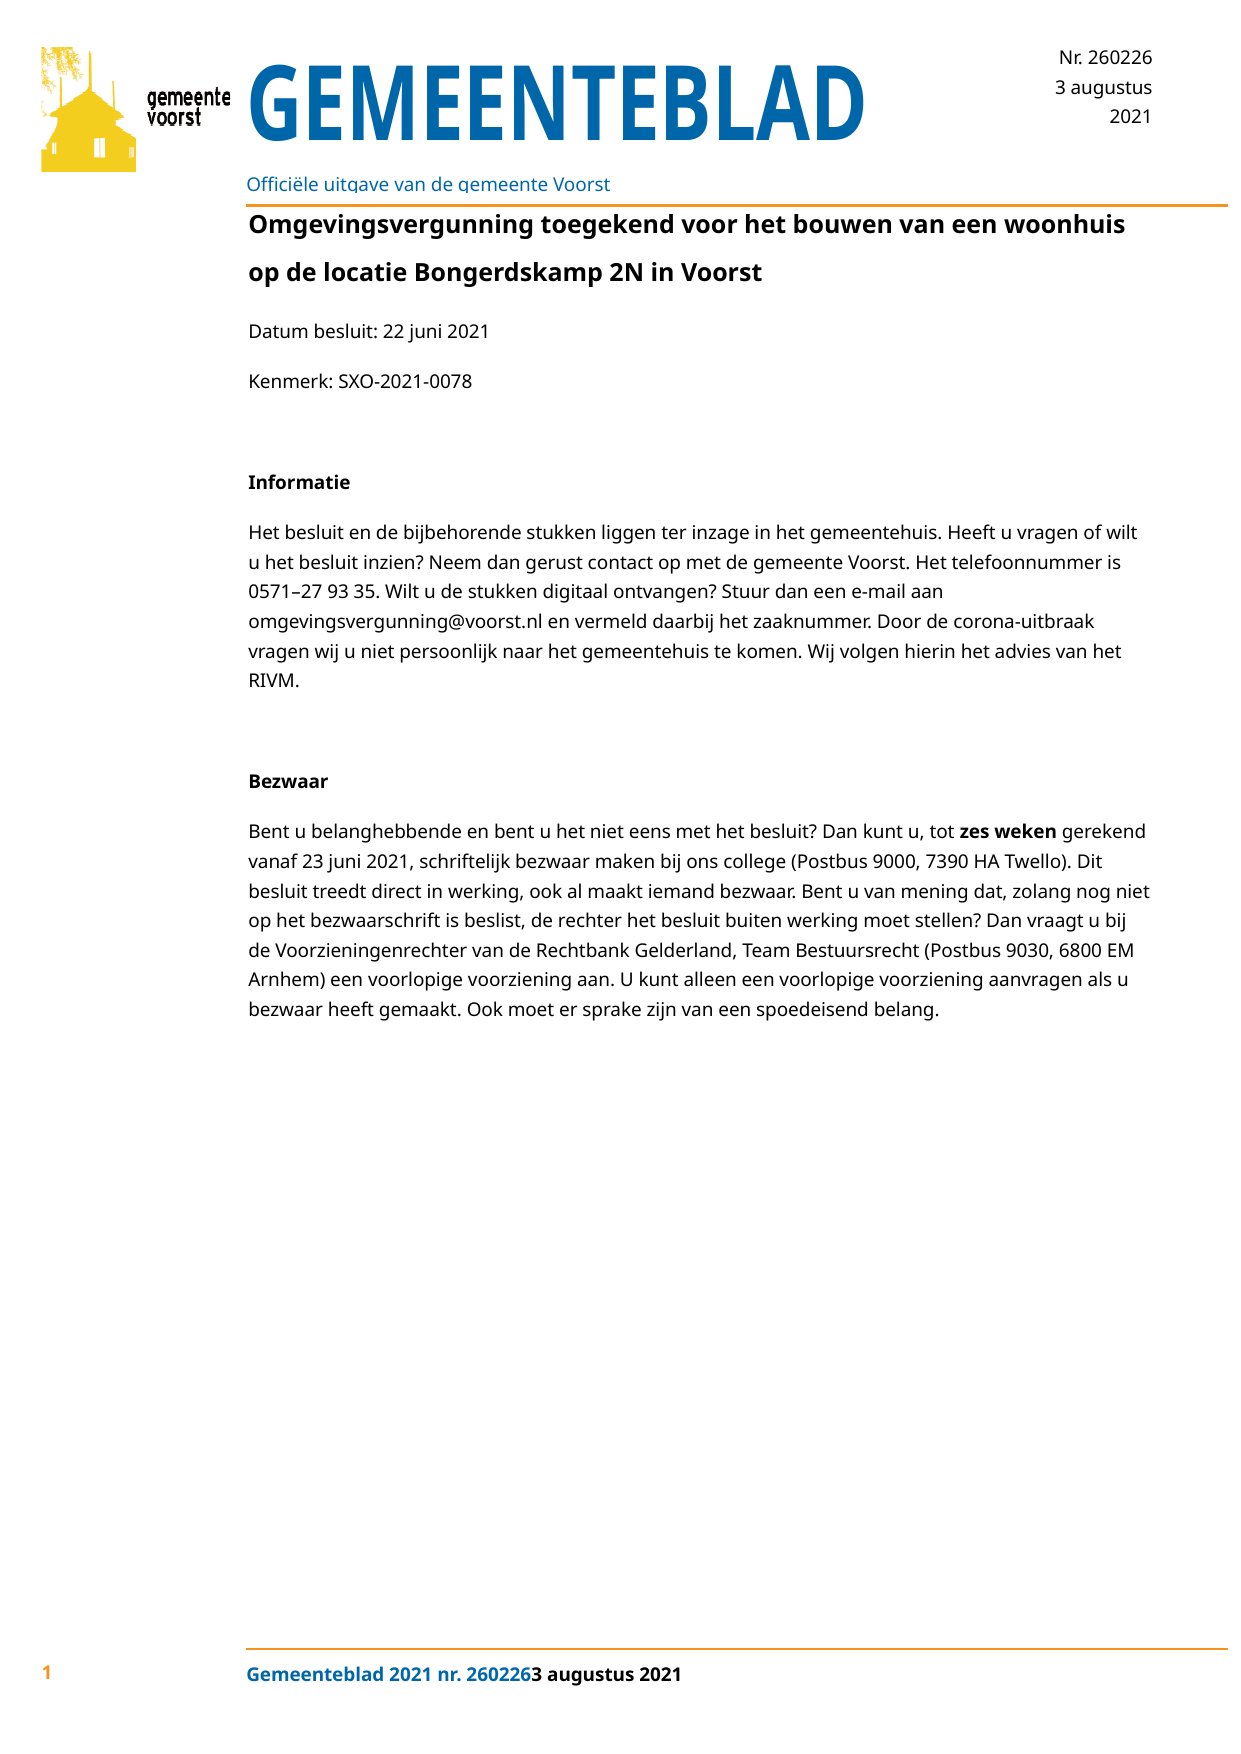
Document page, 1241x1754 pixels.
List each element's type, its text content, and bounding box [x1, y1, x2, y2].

text Informatie [248, 469, 1152, 495]
picture [41, 47, 231, 172]
text Omgevingsvergunning toegekend voor het bouwen van een woonhuis op de locatie Bongerdskamp 2N in Voorst [248, 207, 1152, 288]
text Bezwaar [248, 768, 1152, 794]
text Datum besluit: 22 juni 2021 [248, 318, 1152, 344]
text Kenmerk: SXO-2021-0078 [248, 368, 1152, 394]
text Bent u belanghebbende en bent u het niet eens met het besluit? Dan kunt u, tot zes weken gerekend vanaf 23 juni 2021, schriftelijk bezwaar maken bij ons college (Postbus 9000, 7390 HA Twello). Dit besluit treedt direct in werking, ook al maakt iemand bezwaar. Bent u van mening dat, zolang nog niet op het bezwaarschrift is beslist, de rechter het besluit buiten werking moet stellen? Dan vraagt u bij de Voorzieningenrechter van de Rechtbank Gelderland, Team Bestuursrecht (Postbus 9030, 6800 EM Arnhem) een voorlopige voorziening aan. U kunt alleen een voorlopige voorziening aanvragen als u bezwaar heeft gemaakt. Ook moet er sprake zijn van een spoedeisend belang. [248, 819, 1152, 1022]
text Het besluit en de bijbehorende stukken liggen ter inzage in het gemeentehuis. Heeft u vragen of wilt u het besluit inzien? Neem dan gerust contact op met de gemeente Voorst. Het telefoonnummer is 0571–27 93 35. Wilt u de stukken digitaal ontvangen? Stuur dan een e-mail aan omgevingsvergunning@voorst.nl en vermeld daarbij het zaaknummer. Door de corona-uitbraak vragen wij u niet persoonlijk naar het gemeentehuis te komen. Wij volgen hierin het advies van het RIVM. [248, 519, 1152, 693]
